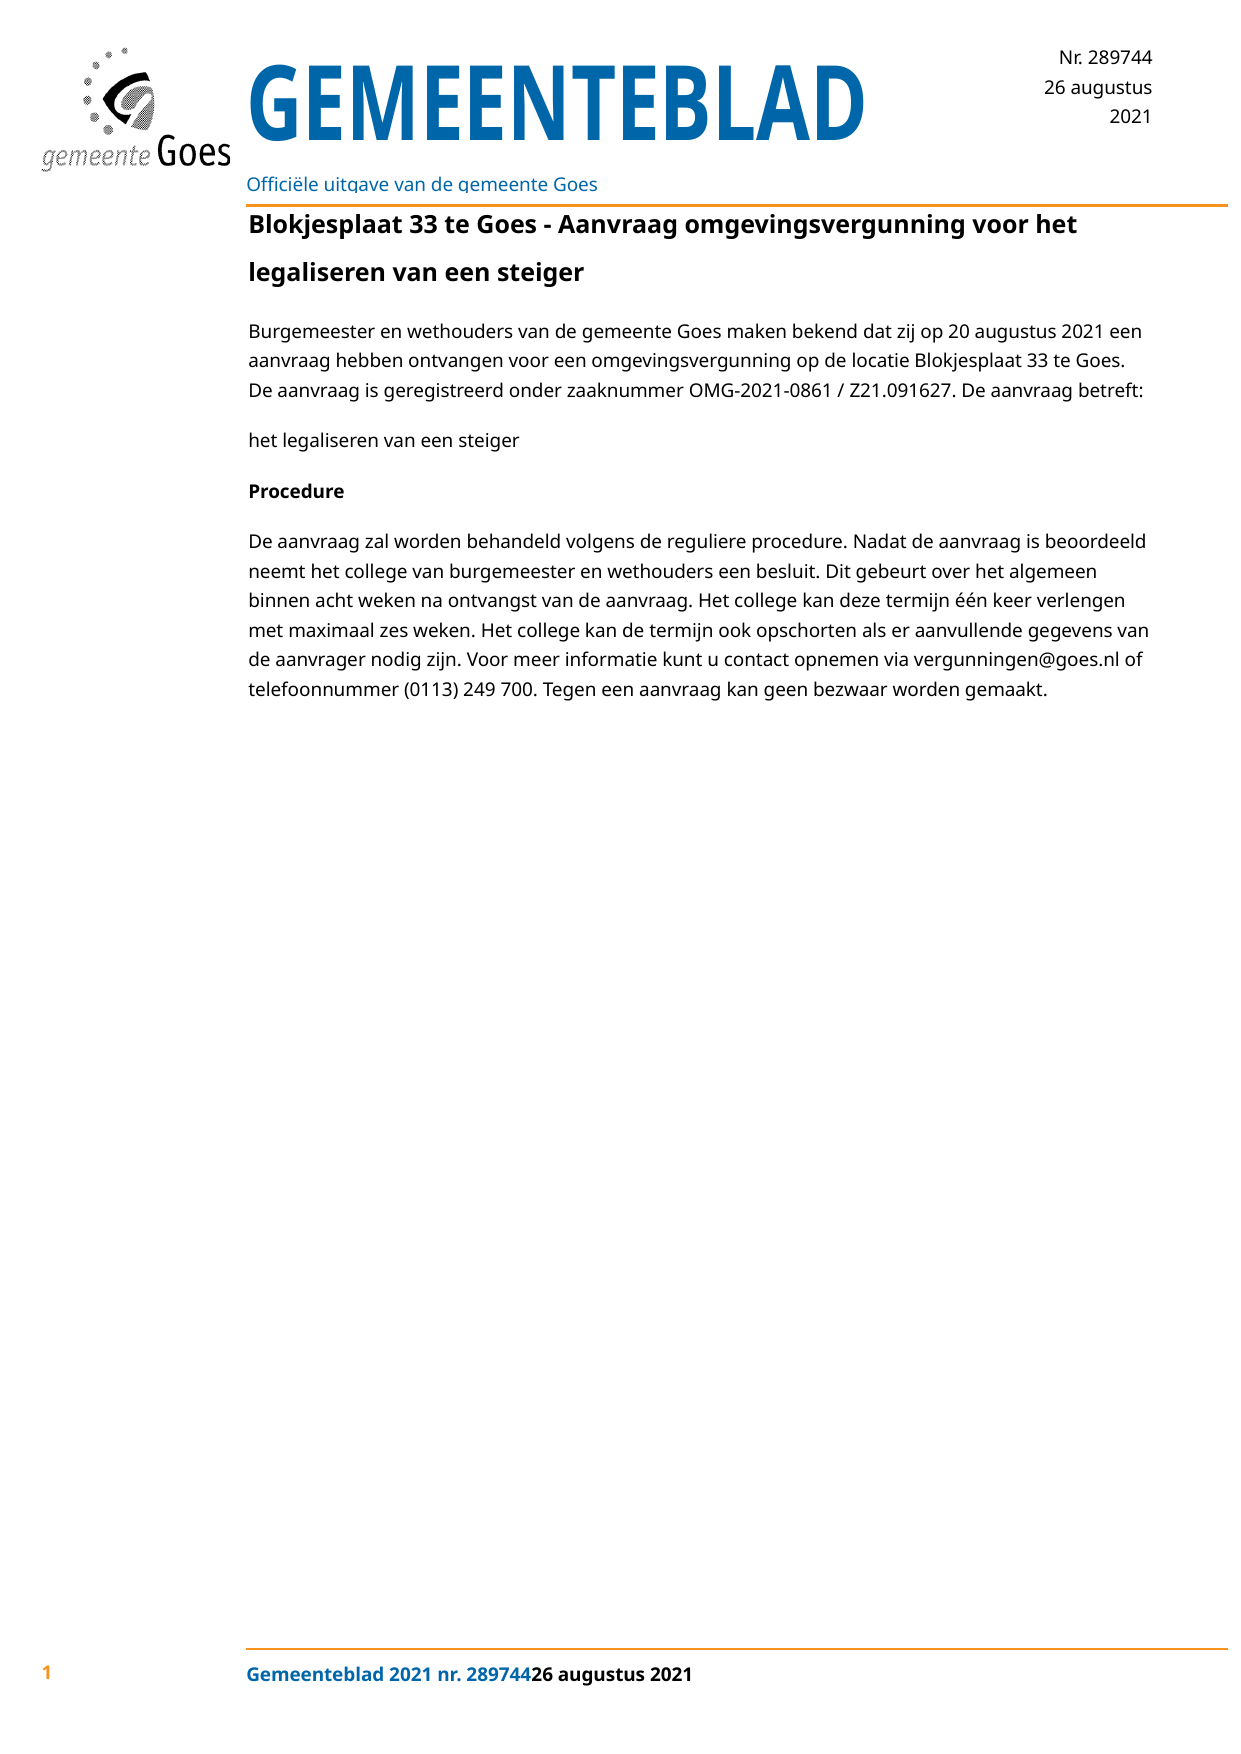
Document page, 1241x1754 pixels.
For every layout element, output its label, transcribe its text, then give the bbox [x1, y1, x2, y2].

text Burgemeester en wethouders van de gemeente Goes maken bekend dat zij op 20 augustus 2021 een aanvraag hebben ontvangen voor een omgevingsvergunning op de locatie Blokjesplaat 33 te Goes. De aanvraag is geregistreerd onder zaaknummer OMG-2021-0861 / Z21.091627. De aanvraag betreft: [248, 318, 1152, 403]
picture [41, 47, 231, 172]
text het legaliseren van een steiger [248, 427, 1152, 453]
text Blokjesplaat 33 te Goes - Aanvraag omgevingsvergunning voor het legaliseren van een steiger [248, 207, 1152, 288]
text De aanvraag zal worden behandeld volgens de reguliere procedure. Nadat de aanvraag is beoordeeld neemt het college van burgemeester en wethouders een besluit. Dit gebeurt over het algemeen binnen acht weken na ontvangst van de aanvraag. Het college kan deze termijn één keer verlengen met maximaal zes weken. Het college kan de termijn ook opschorten als er aanvullende gegevens van de aanvrager nodig zijn. Voor meer informatie kunt u contact opnemen via vergunningen@goes.nl of telefoonnummer (0113) 249 700. Tegen een aanvraag kan geen bezwaar worden gemaakt. [248, 528, 1152, 702]
text Procedure [248, 478, 1152, 504]
